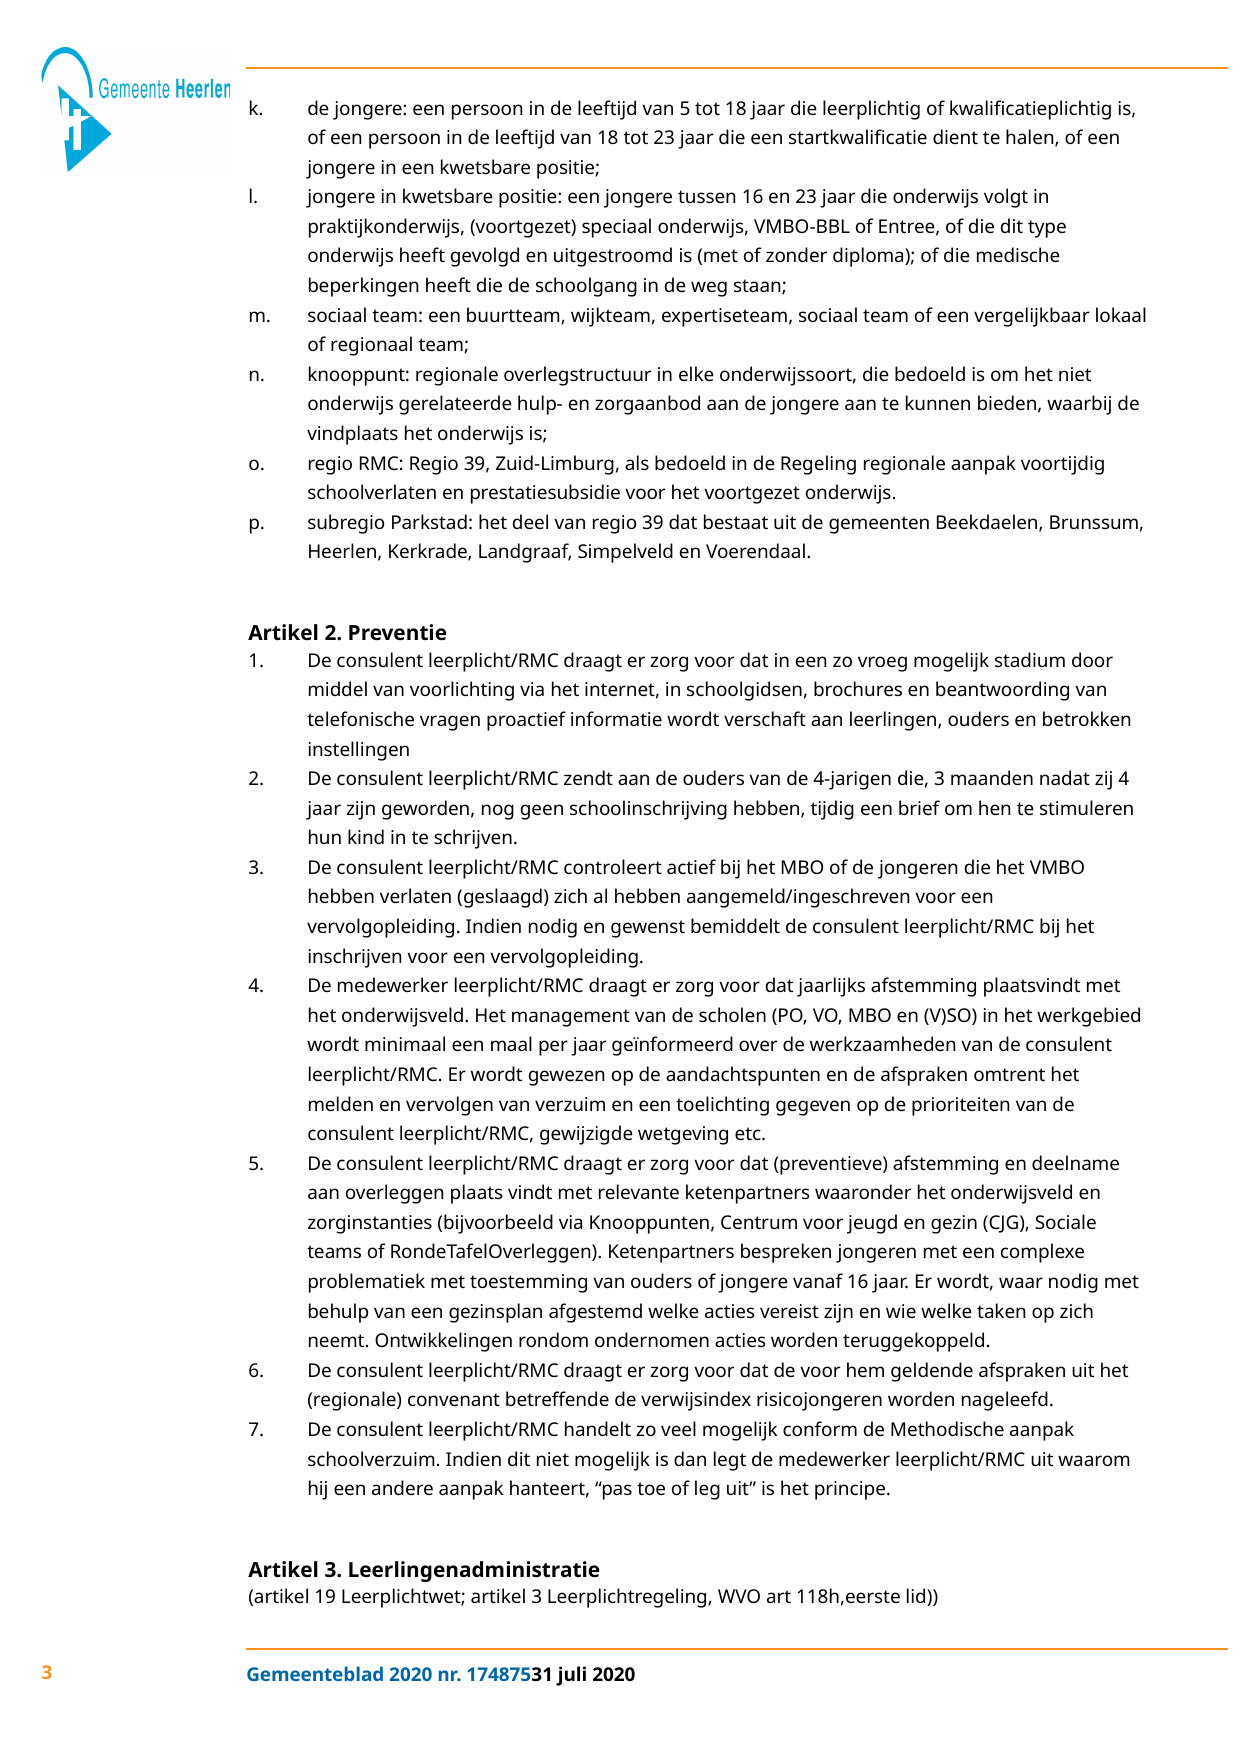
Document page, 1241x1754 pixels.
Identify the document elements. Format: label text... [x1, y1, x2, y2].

text Artikel 3. Leerlingenadministratie [248, 1555, 1152, 1584]
list knooppunt: regionale overlegstructuur in elke onderwijssoort, die bedoeld is om het niet onderwijs gerelateerde hulp- en zorgaanbod aan de jongere aan te kunnen bieden, waarbij de vindplaats het onderwijs is; [248, 361, 1152, 446]
list De medewerker leerplicht/RMC draagt er zorg voor dat jaarlijks afstemming plaatsvindt met het onderwijsveld. Het management van de scholen (PO, VO, MBO en (V)SO) in het werkgebied wordt minimaal een maal per jaar geïnformeerd over de werkzaamheden van de consulent leerplicht/RMC. Er wordt gewezen op de aandachtspunten en de afspraken omtrent het melden en vervolgen van verzuim en een toelichting gegeven op de prioriteiten van de consulent leerplicht/RMC, gewijzigde wetgeving etc. [248, 972, 1152, 1146]
list jongere in kwetsbare positie: een jongere tussen 16 en 23 jaar die onderwijs volgt in praktijkonderwijs, (voortgezet) speciaal onderwijs, VMBO-BBL of Entree, of die dit type onderwijs heeft gevolgd en uitgestroomd is (met of zonder diploma); of die medische beperkingen heeft die de schoolgang in de weg staan; [248, 183, 1152, 298]
picture [41, 47, 231, 172]
text (artikel 19 Leerplichtwet; artikel 3 Leerplichtregeling, WVO art 118h,eerste lid)) [248, 1584, 1152, 1609]
list De consulent leerplicht/RMC zendt aan de ouders van de 4-jarigen die, 3 maanden nadat zij 4 jaar zijn geworden, nog geen schoolinschrijving hebben, tijdig een brief om hen te stimuleren hun kind in te schrijven. [248, 765, 1152, 850]
list De consulent leerplicht/RMC handelt zo veel mogelijk conform de Methodische aanpak schoolverzuim. Indien dit niet mogelijk is dan legt de medewerker leerplicht/RMC uit waarom hij een andere aanpak hanteert, “pas toe of leg uit” is het principe. [248, 1416, 1152, 1501]
list regio RMC: Regio 39, Zuid-Limburg, als bedoeld in de Regeling regionale aanpak voortijdig schoolverlaten en prestatiesubsidie voor het voortgezet onderwijs. [248, 450, 1152, 505]
text Artikel 2. Preventie [248, 618, 1152, 647]
picture [41, 47, 59, 70]
list subregio Parkstad: het deel van regio 39 dat bestaat uit de gemeenten Beekdaelen, Brunssum, Heerlen, Kerkrade, Landgraaf, Simpelveld en Voerendaal. [248, 509, 1152, 564]
list De consulent leerplicht/RMC draagt er zorg voor dat in een zo vroeg mogelijk stadium door middel van voorlichting via het internet, in schoolgidsen, brochures en beantwoording van telefonische vragen proactief informatie wordt verschaft aan leerlingen, ouders en betrokken instellingen [248, 647, 1152, 761]
list De consulent leerplicht/RMC controleert actief bij het MBO of de jongeren die het VMBO hebben verlaten (geslaagd) zich al hebben aangemeld/ingeschreven voor een vervolgopleiding. Indien nodig en gewenst bemiddelt de consulent leerplicht/RMC bij het inschrijven voor een vervolgopleiding. [248, 854, 1152, 968]
list de jongere: een persoon in de leeftijd van 5 tot 18 jaar die leerplichtig of kwalificatieplichtig is, of een persoon in de leeftijd van 18 tot 23 jaar die een startkwalificatie dient te halen, of een jongere in een kwetsbare positie; [248, 95, 1152, 180]
list sociaal team: een buurtteam, wijkteam, expertiseteam, sociaal team of een vergelijkbaar lokaal of regionaal team; [248, 302, 1152, 357]
list De consulent leerplicht/RMC draagt er zorg voor dat de voor hem geldende afspraken uit het (regionale) convenant betreffende de verwijsindex risicojongeren worden nageleefd. [248, 1357, 1152, 1412]
list De consulent leerplicht/RMC draagt er zorg voor dat (preventieve) afstemming en deelname aan overleggen plaats vindt met relevante ketenpartners waaronder het onderwijsveld en zorginstanties (bijvoorbeeld via Knooppunten, Centrum voor jeugd en gezin (CJG), Sociale teams of RondeTafelOverleggen). Ketenpartners bespreken jongeren met een complexe problematiek met toestemming van ouders of jongere vanaf 16 jaar. Er wordt, waar nodig met behulp van een gezinsplan afgestemd welke acties vereist zijn en wie welke taken op zich neemt. Ontwikkelingen rondom ondernomen acties worden teruggekoppeld. [248, 1150, 1152, 1353]
